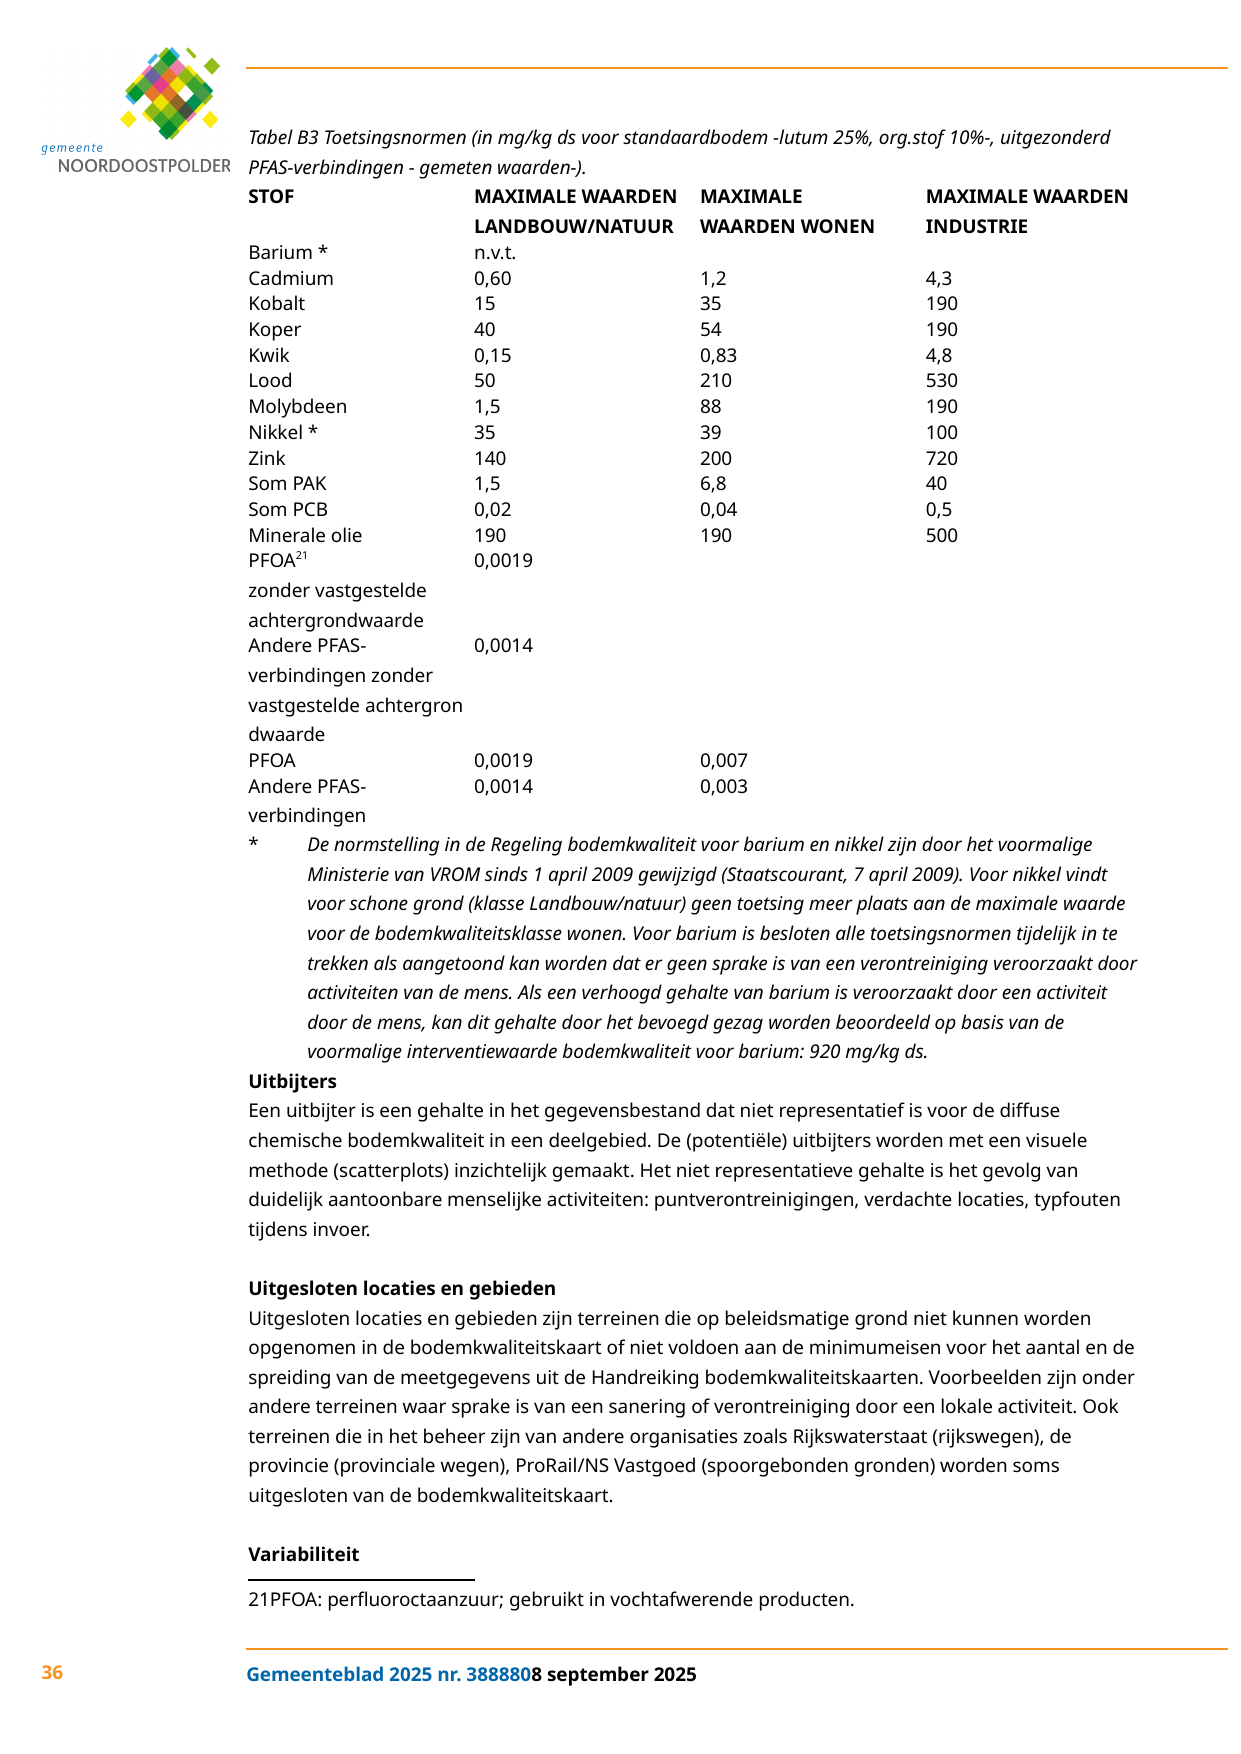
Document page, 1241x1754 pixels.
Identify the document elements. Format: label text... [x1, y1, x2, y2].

table_cell 15 [474, 290, 700, 316]
list De normstelling in de Regeling bodemkwaliteit voor barium en nikkel zijn door het voormalige Ministerie van VROM sinds 1 april 2009 gewijzigd (Staatscourant, 7 april 2009). Voor nikkel vindt voor schone grond (klasse Landbouw/natuur) geen toetsing meer plaats aan de maximale waarde voor de bodemkwaliteitsklasse wonen. Voor barium is besloten alle toetsingsnormen tijdelijk in te trekken als aangetoond kan worden dat er geen sprake is van een verontreiniging veroorzaakt door activiteiten van de mens. Als een verhoogd gehalte van barium is veroorzaakt door een activiteit door de mens, kan dit gehalte door het bevoegd gezag worden beoordeeld op basis van de voormalige interventiewaarde bodemkwaliteit voor barium: 920 mg/kg ds. [248, 831, 1152, 1064]
table_cell Zink [248, 445, 474, 471]
table_cell 210 [700, 368, 926, 393]
table_cell Cadmium [248, 265, 474, 290]
table_cell 190 [926, 290, 1152, 316]
table_header MAXIMALE WAARDEN WONEN [700, 184, 926, 239]
table_cell 100 [926, 419, 1152, 445]
table_cell 0,0019 [474, 747, 700, 773]
table_cell 88 [700, 393, 926, 419]
text Uitbijters [248, 1068, 1152, 1094]
table_cell 720 [926, 445, 1152, 471]
table_cell 140 [474, 445, 700, 471]
table_cell Koper [248, 316, 474, 342]
table_cell 190 [926, 393, 1152, 419]
text Een uitbijter is een gehalte in het gegevensbestand dat niet representatief is voor de diffuse chemische bodemkwaliteit in een deelgebied. De (potentiële) uitbijters worden met een visuele methode (scatterplots) inzichtelijk gemaakt. Het niet representatieve gehalte is het gevolg van duidelijk aantoonbare menselijke activiteiten: puntverontreinigingen, verdachte locaties, typfouten tijdens invoer. [248, 1098, 1152, 1242]
table_cell 0,007 [700, 747, 1152, 773]
table_cell 190 [700, 522, 926, 548]
table_cell 40 [926, 471, 1152, 496]
table_cell 0,83 [700, 342, 926, 368]
table_cell Kobalt [248, 290, 474, 316]
table_cell 200 [700, 445, 926, 471]
table_cell Minerale olie [248, 522, 474, 548]
table_cell 0,0014 [474, 773, 700, 828]
table_cell 0,003 [700, 773, 1152, 828]
table_cell 39 [700, 419, 926, 445]
table_cell 0,02 [474, 496, 700, 522]
picture [41, 47, 231, 172]
table_cell 190 [474, 522, 700, 548]
table_cell Som PCB [248, 496, 474, 522]
table_cell 530 [926, 368, 1152, 393]
text Uitgesloten locaties en gebieden [248, 1275, 1152, 1301]
table_cell PFOA [248, 747, 474, 773]
table_cell 6,8 [700, 471, 926, 496]
table_cell Lood [248, 368, 474, 393]
table_cell Andere PFAS-verbindingen zonder vastgestelde achtergrondwaarde [248, 633, 474, 747]
table_cell 1,2 [700, 265, 926, 290]
table_cell 0,04 [700, 496, 926, 522]
table_cell Barium * [248, 239, 474, 265]
table_header MAXIMALE WAARDEN LANDBOUW/NATUUR [474, 184, 700, 239]
table_cell PFOA zonder vastgestelde achtergrondwaarde [248, 548, 474, 633]
table_cell Nikkel * [248, 419, 474, 445]
table_cell 1,5 [474, 393, 700, 419]
table_cell Molybdeen [248, 393, 474, 419]
text Tabel B3 Toetsingsnormen (in mg/kg ds voor standaardbodem -lutum 25%, org.stof 10%-, uitgezonderd PFAS-verbindingen - gemeten waarden-). [248, 124, 1152, 180]
text Variabiliteit [248, 1541, 1152, 1567]
table_cell 50 [474, 368, 700, 393]
table_header MAXIMALE WAARDEN INDUSTRIE [926, 184, 1152, 239]
table_cell 0,0019 [474, 548, 1152, 633]
table_cell 1,5 [474, 471, 700, 496]
table_cell 4,3 [926, 265, 1152, 290]
table_cell 35 [474, 419, 700, 445]
table_cell 54 [700, 316, 926, 342]
table_cell n.v.t. [474, 239, 1152, 265]
table_cell 0,15 [474, 342, 700, 368]
table_cell Andere PFAS-verbindingen [248, 773, 474, 828]
table_cell 35 [700, 290, 926, 316]
table_cell Kwik [248, 342, 474, 368]
table_cell Som PAK [248, 471, 474, 496]
table_cell 190 [926, 316, 1152, 342]
table_header STOF [248, 184, 474, 239]
table_cell 4,8 [926, 342, 1152, 368]
table_cell 500 [926, 522, 1152, 548]
table_cell 0,0014 [474, 633, 1152, 747]
table_cell 40 [474, 316, 700, 342]
text Uitgesloten locaties en gebieden zijn terreinen die op beleidsmatige grond niet kunnen worden opgenomen in de bodemkwaliteitskaart of niet voldoen aan de minimumeisen voor het aantal en de spreiding van de meetgegevens uit de Handreiking bodemkwaliteitskaarten. Voorbeelden zijn onder andere terreinen waar sprake is van een sanering of verontreiniging door een lokale activiteit. Ook terreinen die in het beheer zijn van andere organisaties zoals Rijkswaterstaat (rijkswegen), de provincie (provinciale wegen), ProRail/NS Vastgoed (spoorgebonden gronden) worden soms uitgesloten van de bodemkwaliteitskaart. [248, 1305, 1152, 1508]
table_cell 0,5 [926, 496, 1152, 522]
table_cell 0,60 [474, 265, 700, 290]
